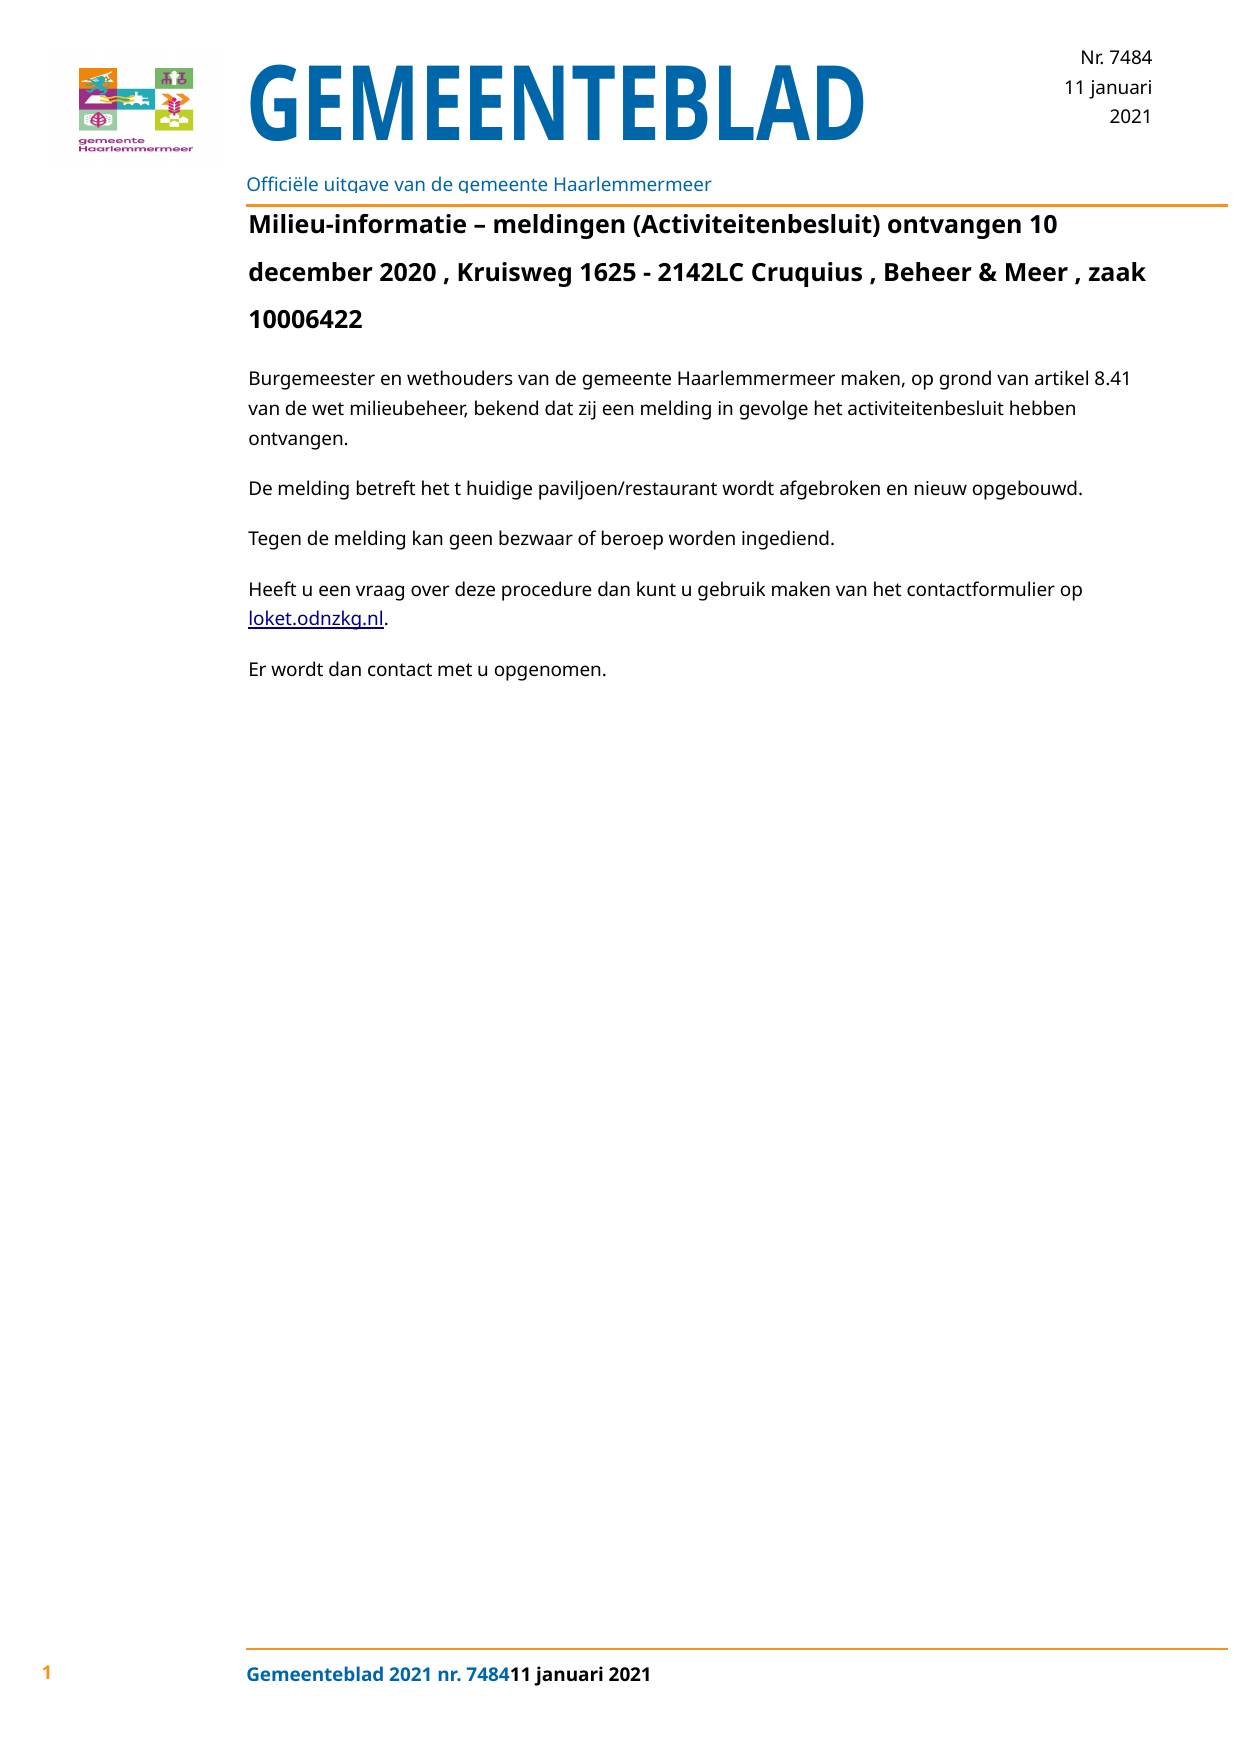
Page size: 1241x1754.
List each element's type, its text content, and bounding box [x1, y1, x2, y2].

text Tegen de melding kan geen bezwaar of beroep worden ingediend. [248, 526, 1152, 551]
text Er wordt dan contact met u opgenomen. [248, 656, 1152, 682]
text Heeft u een vraag over deze procedure dan kunt u gebruik maken van het contactformulier op loket.odnzkg.nl. [248, 576, 1152, 631]
picture [41, 47, 231, 172]
text Burgemeester en wethouders van de gemeente Haarlemmermeer maken, op grond van artikel 8.41 van de wet milieubeheer, bekend dat zij een melding in gevolge het activiteitenbesluit hebben ontvangen. [248, 366, 1152, 450]
text De melding betreft het t huidige paviljoen/restaurant wordt afgebroken en nieuw opgebouwd. [248, 475, 1152, 501]
text Milieu-informatie – meldingen (Activiteitenbesluit) ontvangen 10 december 2020 , Kruisweg 1625 - 2142LC Cruquius , Beheer & Meer , zaak 10006422 [248, 207, 1152, 336]
